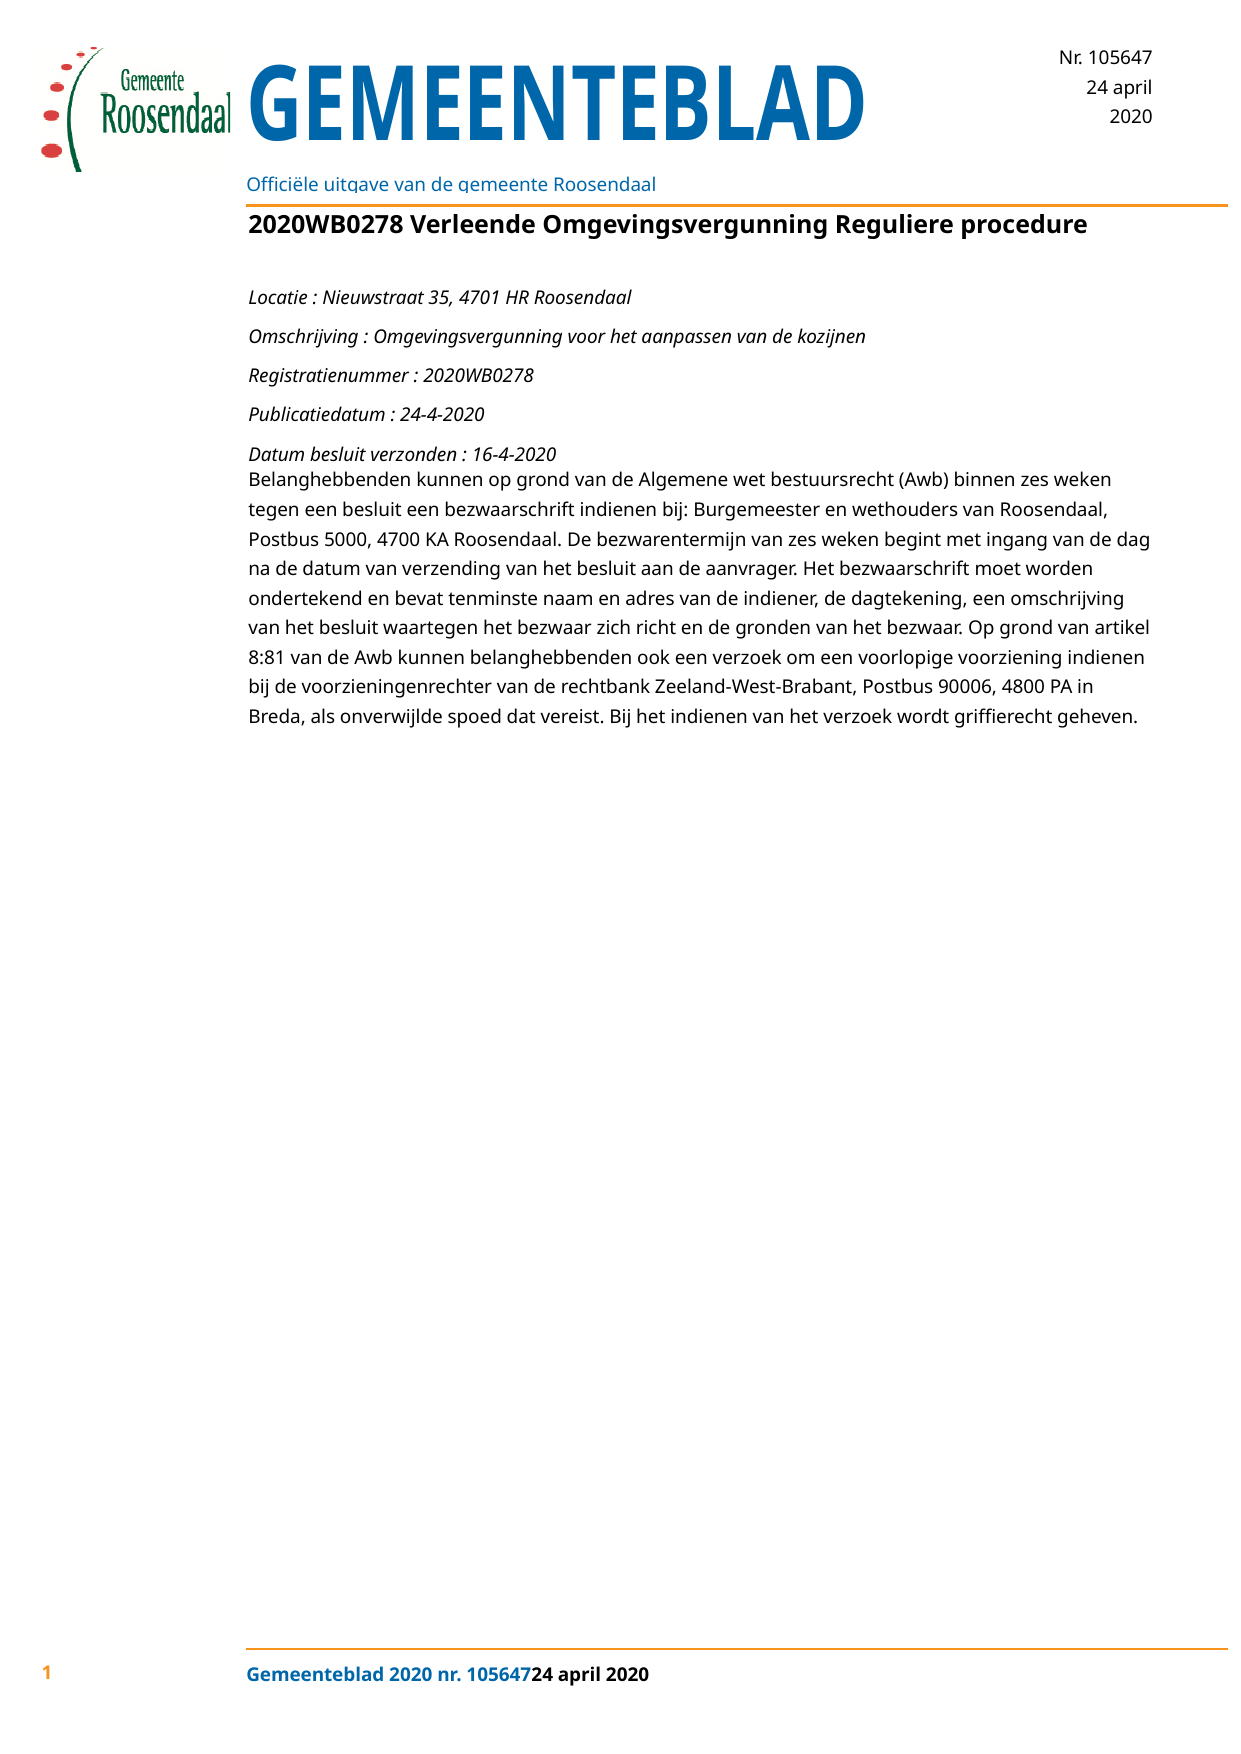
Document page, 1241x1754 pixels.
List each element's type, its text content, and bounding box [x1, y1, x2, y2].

text Omschrijving : Omgevingsvergunning voor het aanpassen van de kozijnen [248, 323, 1152, 349]
text Datum besluit verzonden : 16-4-2020 [248, 441, 1152, 467]
text Locatie : Nieuwstraat 35, 4701 HR Roosendaal [248, 284, 1152, 309]
text Belanghebbenden kunnen op grond van de Algemene wet bestuursrecht (Awb) binnen zes weken tegen een besluit een bezwaarschrift indienen bij: Burgemeester en wethouders van Roosendaal, Postbus 5000, 4700 KA Roosendaal. De bezwarentermijn van zes weken begint met ingang van de dag na de datum van verzending van het besluit aan de aanvrager. Het bezwaarschrift moet worden ondertekend en bevat tenminste naam en adres van de indiener, de dagtekening, een omschrijving van het besluit waartegen het bezwaar zich richt en de gronden van het bezwaar. Op grond van artikel 8:81 van de Awb kunnen belanghebbenden ook een verzoek om een voorlopige voorziening indienen bij de voorzieningenrechter van de rechtbank Zeeland-West-Brabant, Postbus 90006, 4800 PA in Breda, als onverwijlde spoed dat vereist. Bij het indienen van het verzoek wordt griffierecht geheven. [248, 467, 1152, 729]
picture [41, 47, 231, 172]
text Publicatiedatum : 24-4-2020 [248, 402, 1152, 427]
text 2020WB0278 Verleende Omgevingsvergunning Reguliere procedure [248, 207, 1152, 241]
text Registratienummer : 2020WB0278 [248, 362, 1152, 388]
